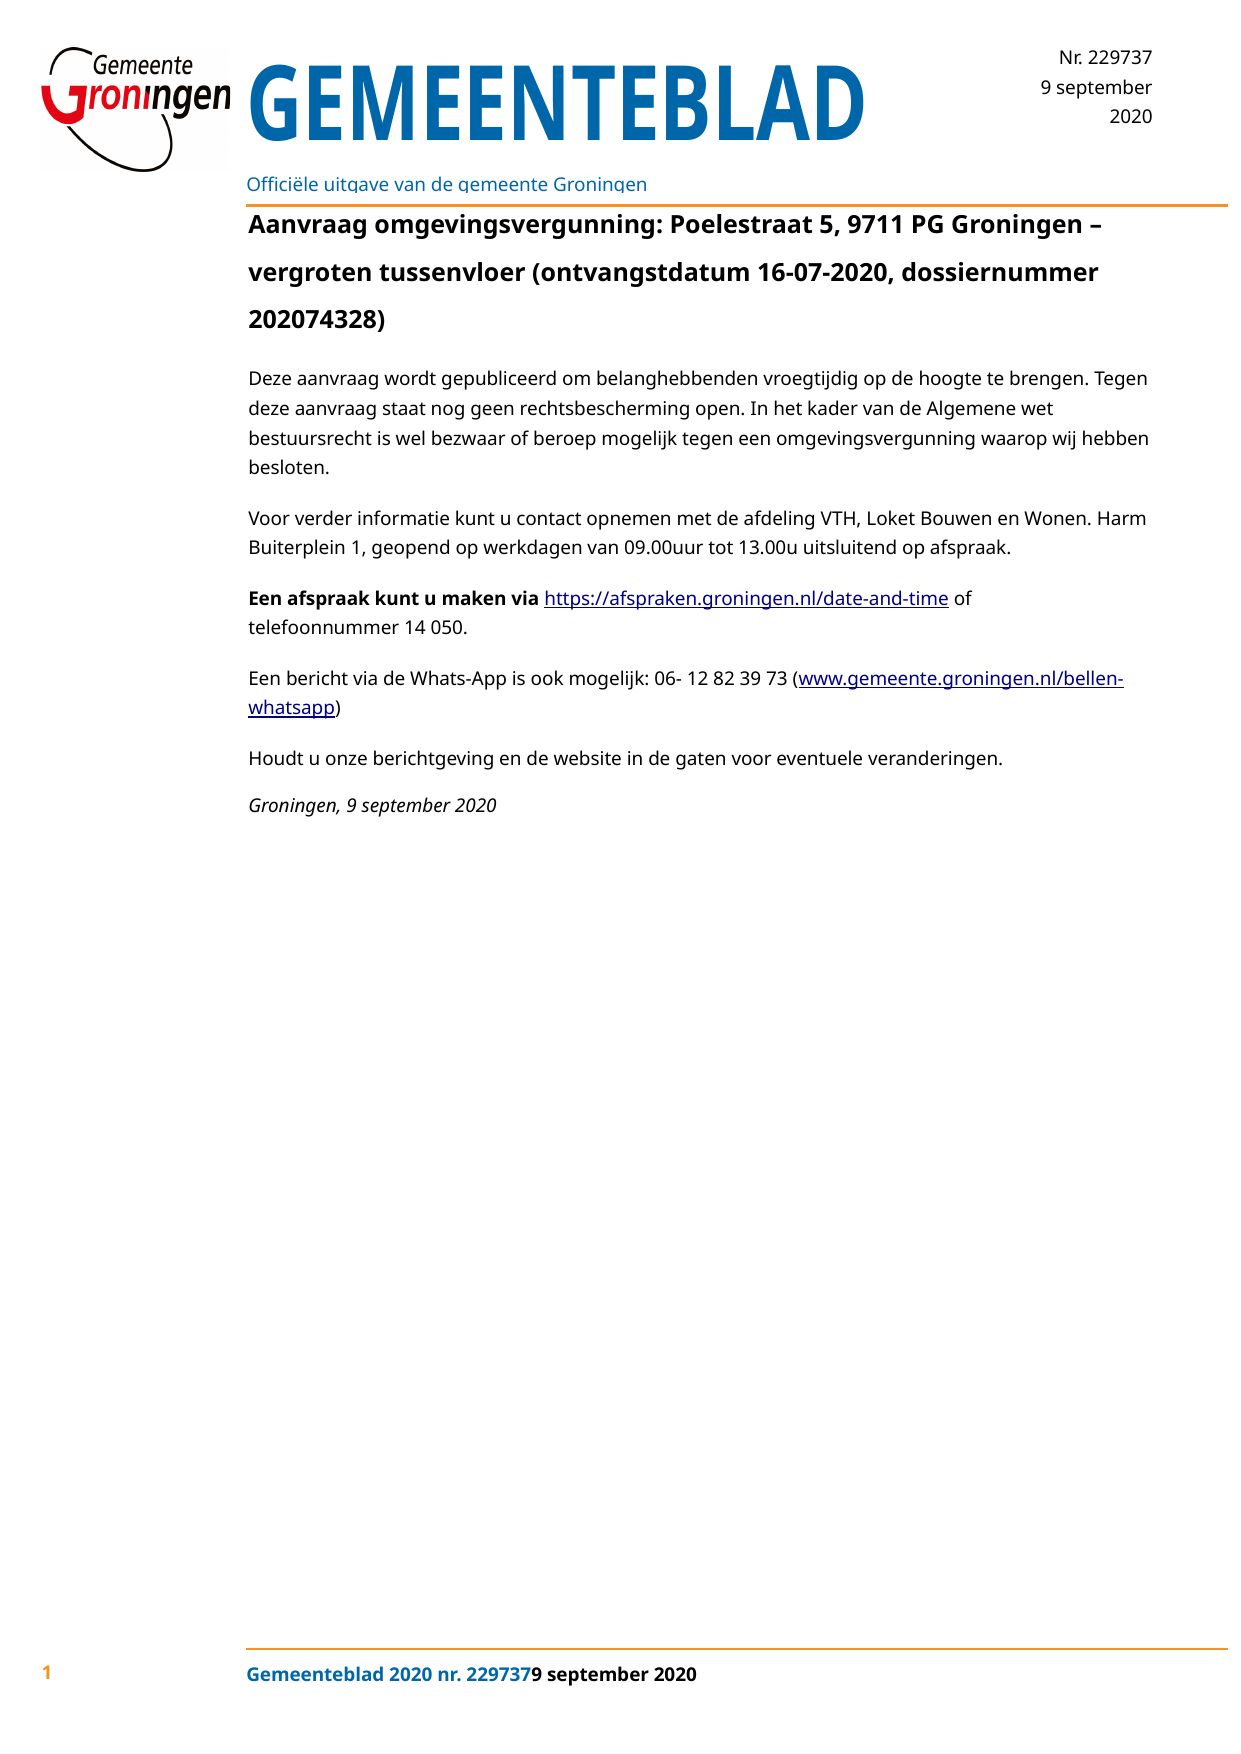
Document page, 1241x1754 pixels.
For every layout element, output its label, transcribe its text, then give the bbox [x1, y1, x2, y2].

text Een afspraak kunt u maken via https://afspraken.groningen.nl/date-and-time of telefoonnummer 14 050. [248, 585, 1152, 640]
text Voor verder informatie kunt u contact opnemen met de afdeling VTH, Loket Bouwen en Wonen. Harm Buiterplein 1, geopend op werkdagen van 09.00uur tot 13.00u uitsluitend op afspraak. [248, 505, 1152, 560]
text Een bericht via de Whats-App is ook mogelijk: 06- 12 82 39 73 (www.gemeente.groningen.nl/bellen-whatsapp) [248, 665, 1152, 720]
text Groningen, 9 september 2020 [248, 792, 1152, 818]
picture [41, 47, 231, 172]
text Houdt u onze berichtgeving en de website in de gaten voor eventuele veranderingen. [248, 745, 1152, 770]
text Aanvraag omgevingsvergunning: Poelestraat 5, 9711 PG Groningen – vergroten tussenvloer (ontvangstdatum 16-07-2020, dossiernummer 202074328) [248, 207, 1152, 336]
text Deze aanvraag wordt gepubliceerd om belanghebbenden vroegtijdig op de hoogte te brengen. Tegen deze aanvraag staat nog geen rechtsbescherming open. In het kader van de Algemene wet bestuursrecht is wel bezwaar of beroep mogelijk tegen een omgevingsvergunning waarop wij hebben besloten. [248, 366, 1152, 480]
